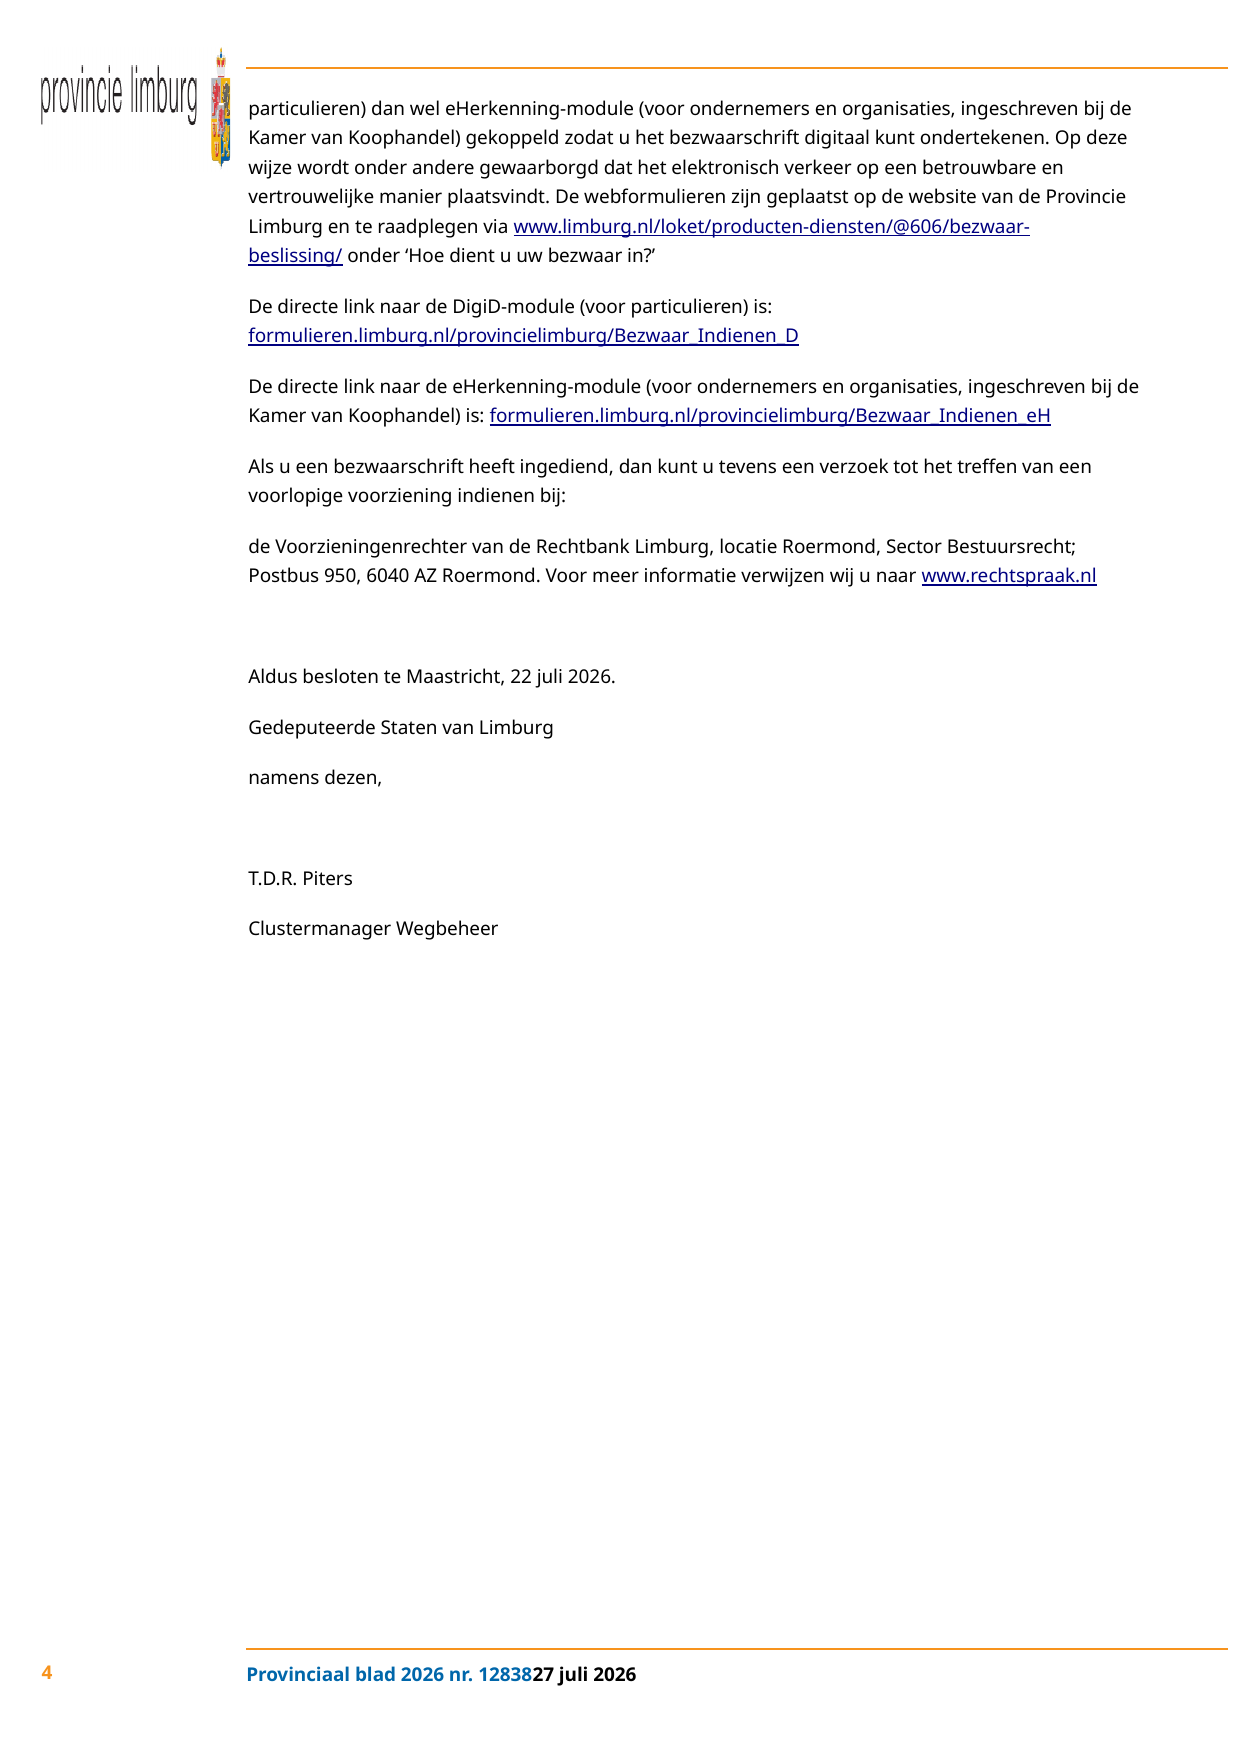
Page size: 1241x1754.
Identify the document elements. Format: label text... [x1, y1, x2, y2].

text Aldus besloten te Maastricht, 22 juli 2026. [248, 663, 1152, 689]
text T.D.R. Piters [248, 865, 1152, 891]
text Gedeputeerde Staten van Limburg [248, 714, 1152, 740]
text de Voorzieningenrechter van de Rechtbank Limburg, locatie Roermond, Sector Bestuursrecht; Postbus 950, 6040 AZ Roermond. Voor meer informatie verwijzen wij u naar www.rechtspraak.nl [248, 533, 1152, 588]
text De directe link naar de eHerkenning-module (voor ondernemers en organisaties, ingeschreven bij de Kamer van Koophandel) is: formulieren.limburg.nl/provincielimburg/Bezwaar_Indienen_eH [248, 373, 1152, 428]
text Als u een bezwaarschrift heeft ingediend, dan kunt u tevens een verzoek tot het treffen van een voorlopige voorziening indienen bij: [248, 453, 1152, 508]
text ​ [248, 815, 1152, 841]
text particulieren) dan wel eHerkenning-module (voor ondernemers en organisaties, ingeschreven bij de Kamer van Koophandel) gekoppeld zodat u het bezwaarschrift digitaal kunt ondertekenen. Op deze wijze wordt onder andere gewaarborgd dat het elektronisch verkeer op een betrouwbare en vertrouwelijke manier plaatsvindt. De webformulieren zijn geplaatst op de website van de Provincie Limburg en te raadplegen via www.limburg.nl/loket/producten-diensten/@606/bezwaar-beslissing/ onder ‘Hoe dient u uw bezwaar in?’ [248, 95, 1152, 268]
text De directe link naar de DigiD-module (voor particulieren) is: formulieren.limburg.nl/provincielimburg/Bezwaar_Indienen_D [248, 293, 1152, 348]
picture [41, 47, 231, 172]
text Clustermanager Wegbeheer [248, 916, 1152, 941]
text namens dezen, [248, 764, 1152, 790]
